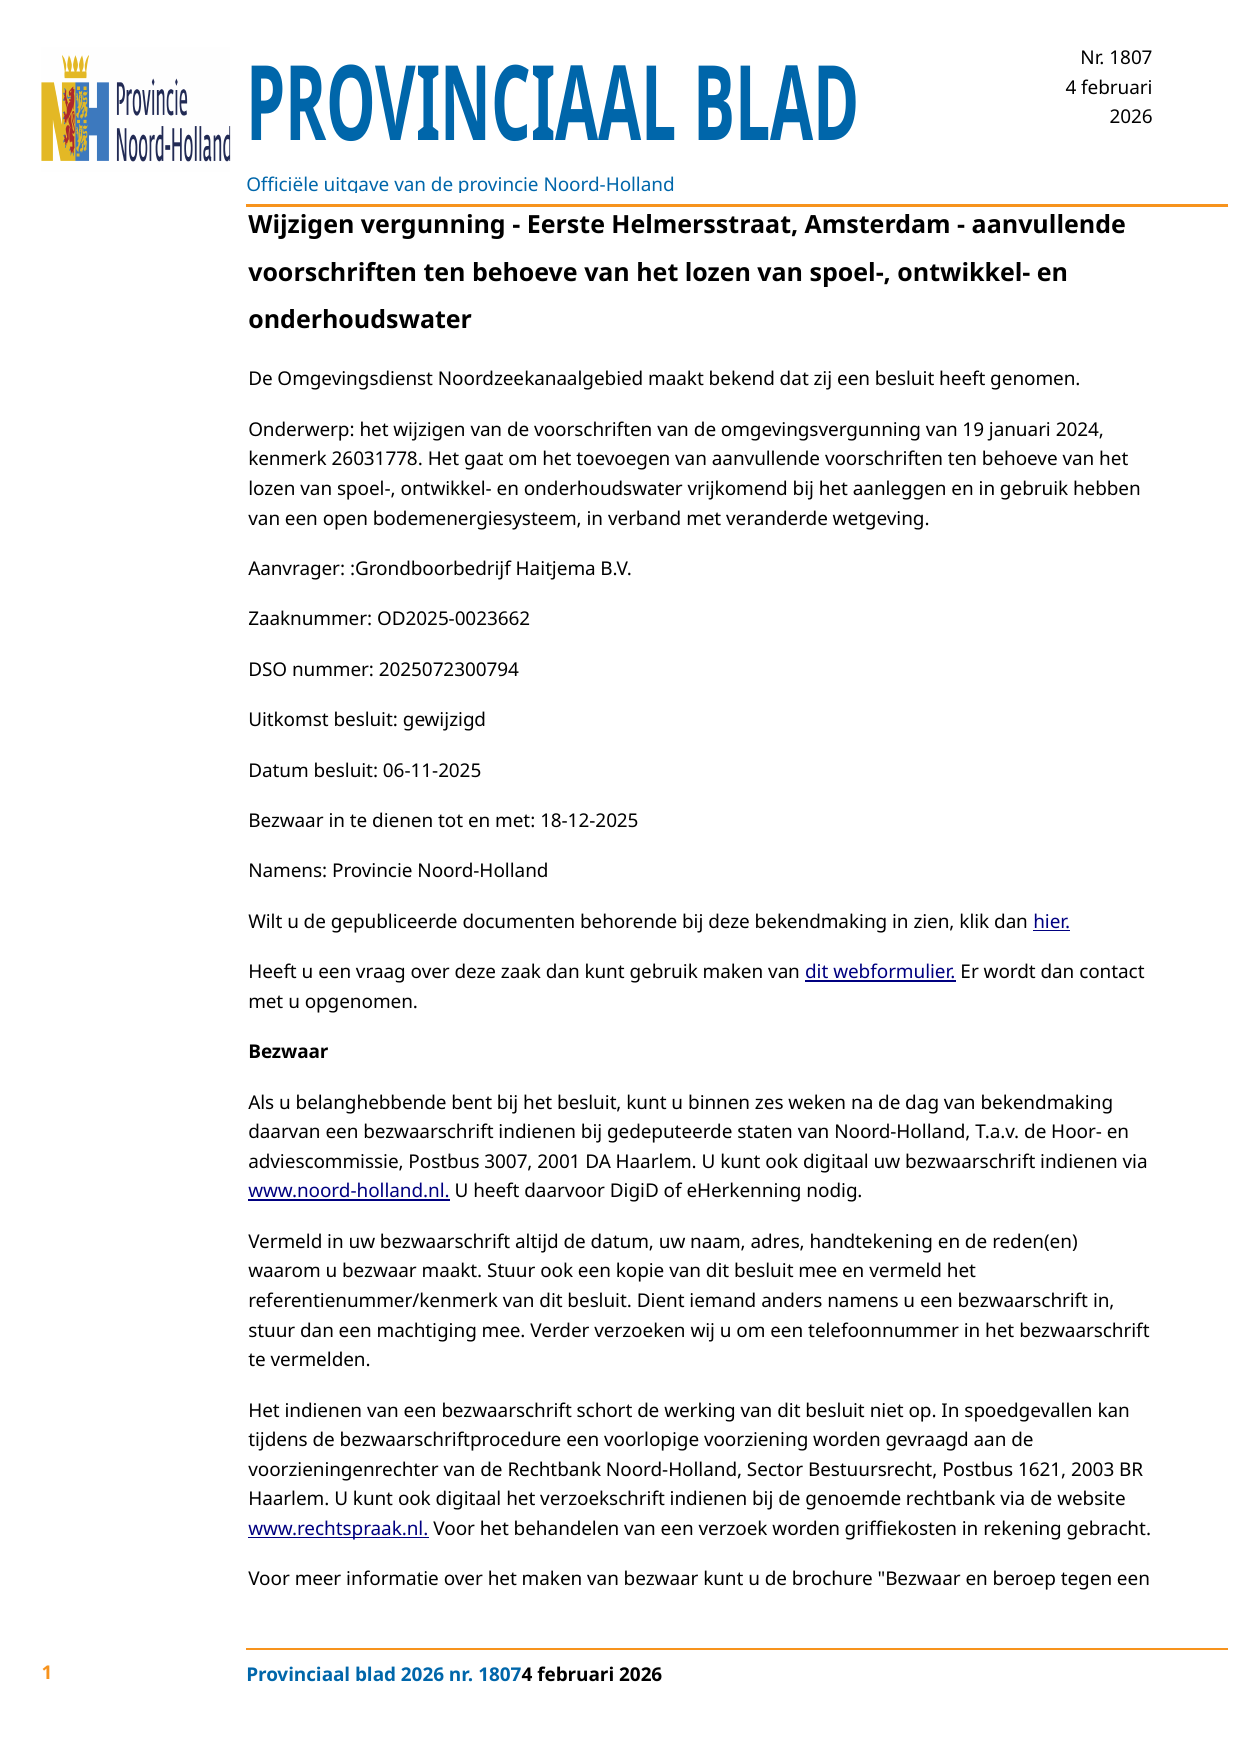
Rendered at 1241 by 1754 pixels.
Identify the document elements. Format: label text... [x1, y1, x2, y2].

text DSO nummer: 2025072300794 [248, 656, 1152, 682]
text Als u belanghebbende bent bij het besluit, kunt u binnen zes weken na de dag van bekendmaking daarvan een bezwaarschrift indienen bij gedeputeerde staten van Noord-Holland, T.a.v. de Hoor- en adviescommissie, Postbus 3007, 2001 DA Haarlem. U kunt ook digitaal uw bezwaarschrift indienen via www.noord-holland.nl. U heeft daarvoor DigiD of eHerkenning nodig. [248, 1089, 1152, 1203]
text Uitkomst besluit: gewijzigd [248, 706, 1152, 732]
text Het indienen van een bezwaarschrift schort de werking van dit besluit niet op. In spoedgevallen kan tijdens de bezwaarschriftprocedure een voorlopige voorziening worden gevraagd aan de voorzieningenrechter van de Rechtbank Noord-Holland, Sector Bestuursrecht, Postbus 1621, 2003 BR Haarlem. U kunt ook digitaal het verzoekschrift indienen bij de genoemde rechtbank via de website www.rechtspraak.nl. Voor het behandelen van een verzoek worden griffiekosten in rekening gebracht. [248, 1397, 1152, 1541]
picture [41, 47, 231, 172]
text Aanvrager: :Grondboorbedrijf Haitjema B.V. [248, 555, 1152, 581]
text Namens: Provincie Noord-Holland [248, 858, 1152, 883]
text Bezwaar in te dienen tot en met: 18-12-2025 [248, 807, 1152, 833]
text Vermeld in uw bezwaarschrift altijd de datum, uw naam, adres, handtekening en de reden(en) waarom u bezwaar maakt. Stuur ook een kopie van dit besluit mee en vermeld het referentienummer/kenmerk van dit besluit. Dient iemand anders namens u een bezwaarschrift in, stuur dan een machtiging mee. Verder verzoeken wij u om een telefoonnummer in het bezwaarschrift te vermelden. [248, 1228, 1152, 1372]
text Onderwerp: het wijzigen van de voorschriften van de omgevingsvergunning van 19 januari 2024, kenmerk 26031778. Het gaat om het toevoegen van aanvullende voorschriften ten behoeve van het lozen van spoel-, ontwikkel- en onderhoudswater vrijkomend bij het aanleggen en in gebruik hebben van een open bodemenergiesysteem, in verband met veranderde wetgeving. [248, 416, 1152, 530]
text De Omgevingsdienst Noordzeekanaalgebied maakt bekend dat zij een besluit heeft genomen. [248, 366, 1152, 391]
text Heeft u een vraag over deze zaak dan kunt gebruik maken van dit webformulier. Er wordt dan contact met u opgenomen. [248, 958, 1152, 1014]
text Bezwaar [248, 1038, 1152, 1064]
text Zaaknummer: OD2025-0023662 [248, 606, 1152, 631]
text Voor meer informatie over het maken van bezwaar kunt u de brochure "Bezwaar en beroep tegen een [248, 1566, 1152, 1591]
text Datum besluit: 06-11-2025 [248, 757, 1152, 782]
text Wilt u de gepubliceerde documenten behorende bij deze bekendmaking in zien, klik dan hier. [248, 908, 1152, 934]
text Wijzigen vergunning - Eerste Helmersstraat, Amsterdam - aanvullende voorschriften ten behoeve van het lozen van spoel-, ontwikkel- en onderhoudswater [248, 207, 1152, 336]
